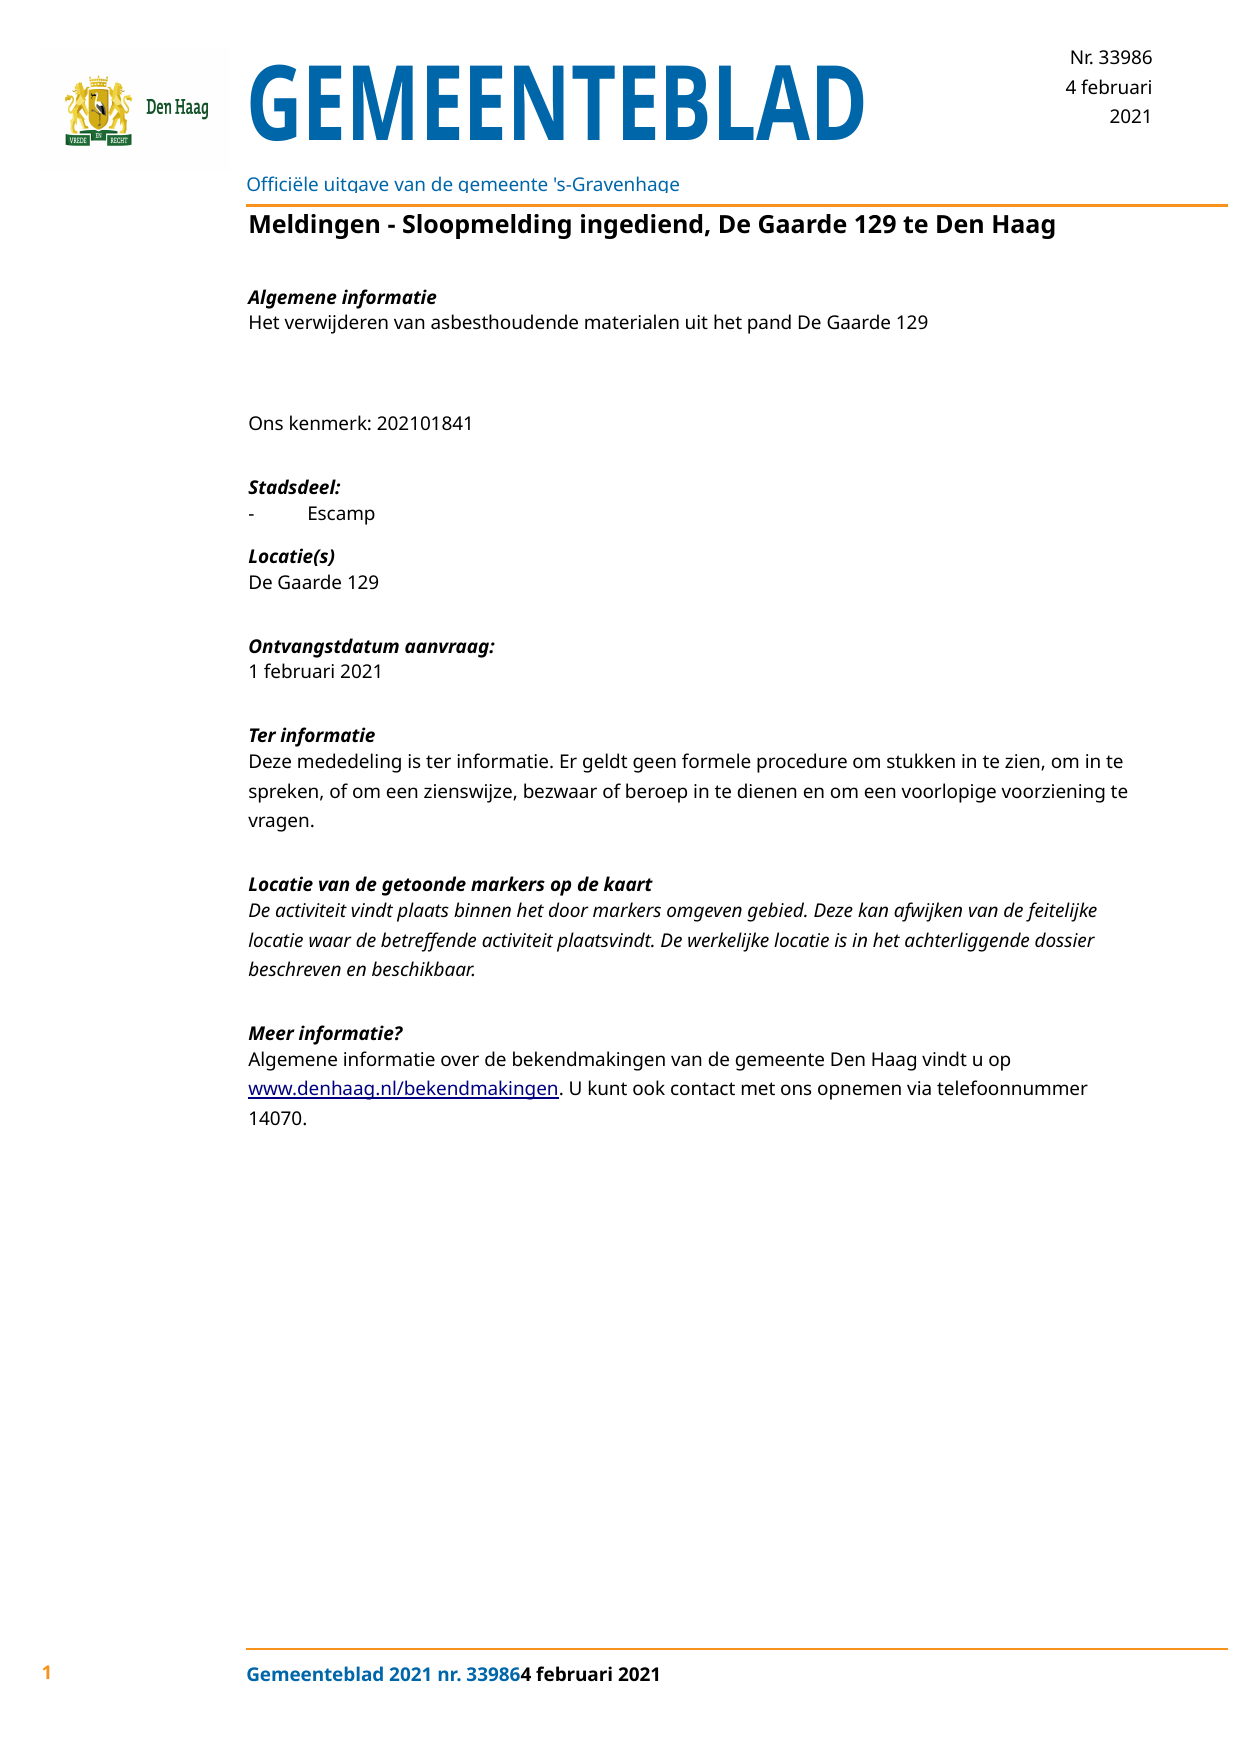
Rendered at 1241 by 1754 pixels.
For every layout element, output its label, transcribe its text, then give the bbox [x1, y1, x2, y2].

picture [41, 47, 231, 172]
text Algemene informatie over de bekendmakingen van de gemeente Den Haag vindt u op www.denhaag.nl/bekendmakingen. U kunt ook contact met ons opnemen via telefoonnummer 14070. [248, 1046, 1152, 1131]
text Meer informatie? [248, 1020, 1152, 1046]
text Ontvangstdatum aanvraag: [248, 633, 1152, 659]
text Stadsdeel: [248, 474, 1152, 500]
text Locatie van de getoonde markers op de kaart [248, 871, 1152, 897]
text De activiteit vindt plaats binnen het door markers omgeven gebied. Deze kan afwijken van de feitelijke locatie waar de betreffende activiteit plaatsvindt. De werkelijke locatie is in het achterliggende dossier beschreven en beschikbaar. [248, 897, 1152, 982]
text De Gaarde 129 [248, 569, 1152, 595]
text Ons kenmerk: 202101841 [248, 410, 1152, 436]
text Meldingen - Sloopmelding ingediend, De Gaarde 129 te Den Haag [248, 207, 1152, 241]
text Algemene informatie [248, 284, 1152, 309]
list Escamp [248, 500, 1152, 526]
text Het verwijderen van asbesthoudende materialen uit het pand De Gaarde 129 [248, 309, 1152, 335]
text Deze mededeling is ter informatie. Er geldt geen formele procedure om stukken in te zien, om in te spreken, of om een zienswijze, bezwaar of beroep in te dienen en om een voorlopige voorziening te vragen. [248, 748, 1152, 833]
text Locatie(s) [248, 543, 1152, 569]
text 1 februari 2021 [248, 659, 1152, 684]
text Ter informatie [248, 723, 1152, 748]
